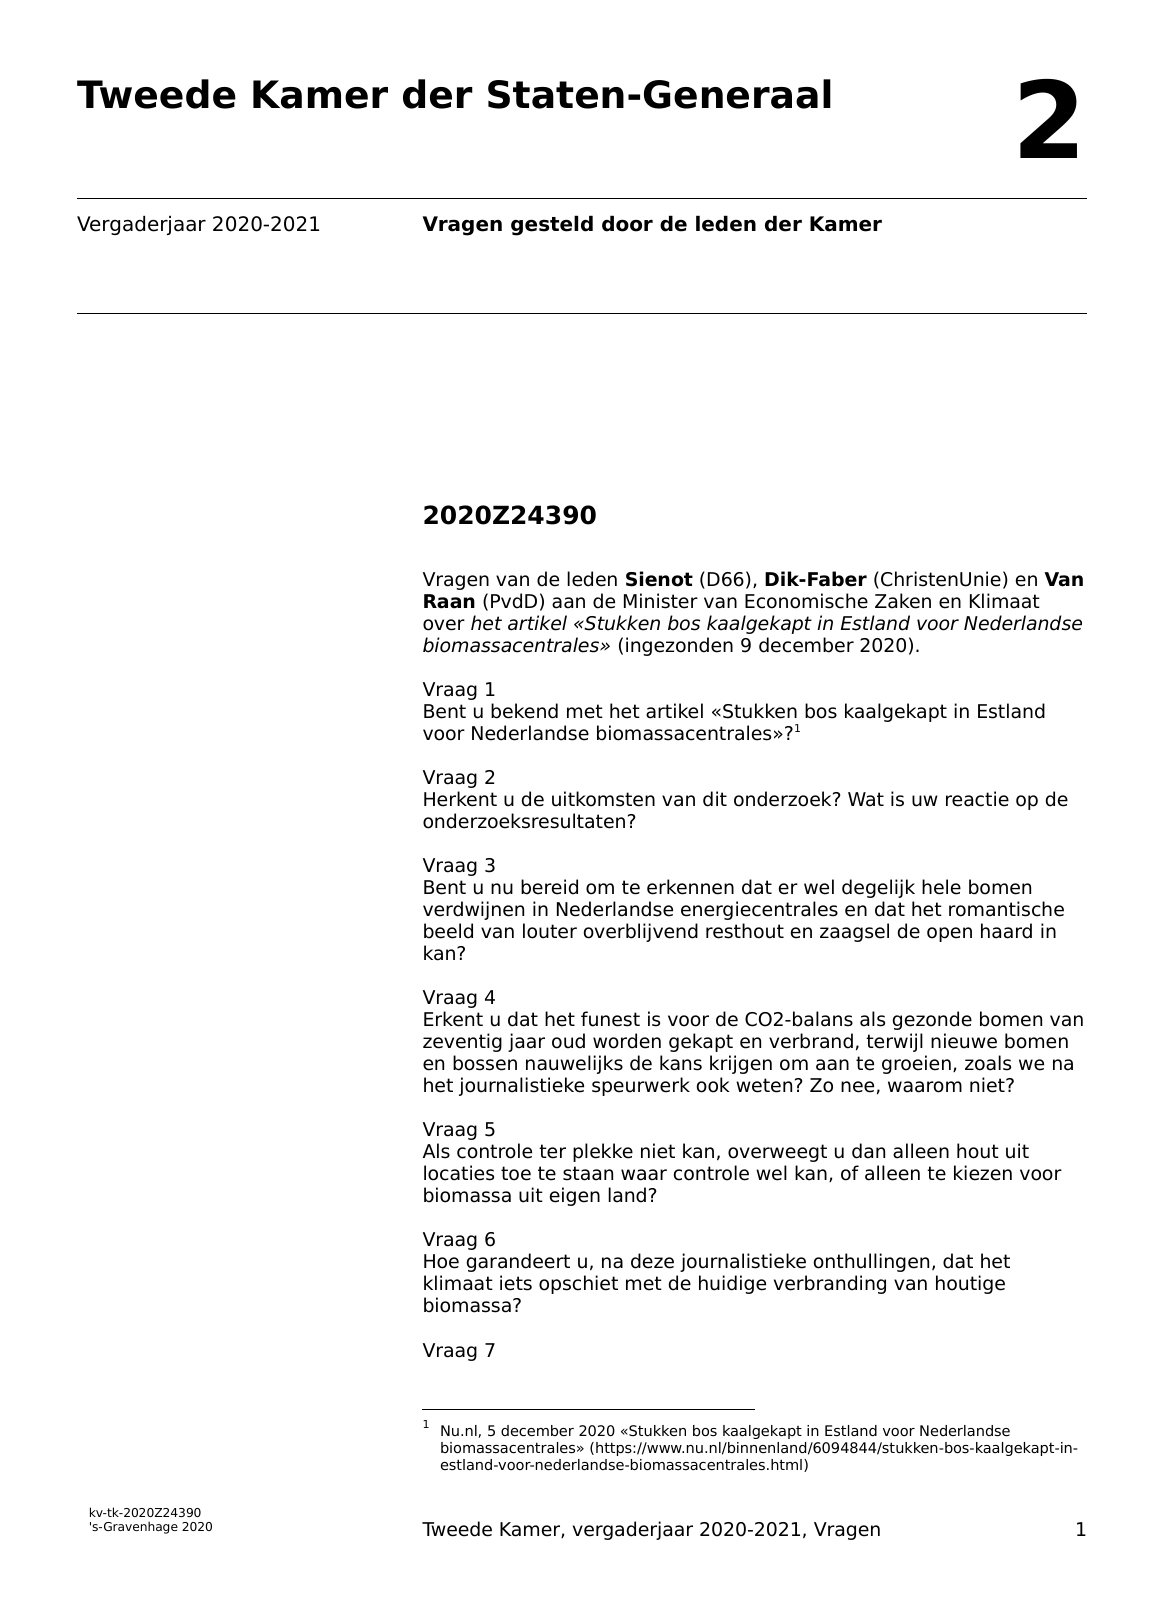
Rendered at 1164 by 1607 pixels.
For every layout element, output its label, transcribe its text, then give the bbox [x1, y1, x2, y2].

text Vraag 1 [422, 679, 1087, 701]
text Vraag 2 [422, 767, 1087, 789]
table_cell Vragen gesteld door de leden der Kamer [422, 199, 1087, 313]
text Bent u nu bereid om te erkennen dat er wel degelijk hele bomen verdwijnen in Nederlandse energiecentrales en dat het romantische beeld van louter overblijvend resthout en zaagsel de open haard in kan? [422, 877, 1087, 965]
table_header 2 [886, 59, 1087, 198]
text Vraag 7 [422, 1339, 1087, 1361]
text Bent u bekend met het artikel «Stukken bos kaalgekapt in Estland voor Nederlandse biomassacentrales»? [422, 701, 1087, 745]
table_header Tweede Kamer der Staten-Generaal [77, 59, 886, 198]
text Als controle ter plekke niet kan, overweegt u dan alleen hout uit locaties toe te staan waar controle wel kan, of alleen te kiezen voor biomassa uit eigen land? [422, 1141, 1087, 1207]
text Vraag 5 [422, 1119, 1087, 1141]
text Vragen van de leden Sienot (D66), Dik-Faber (ChristenUnie) en Van Raan (PvdD) aan de Minister van Economische Zaken en Klimaat over het artikel «Stukken bos kaalgekapt in Estland voor Nederlandse biomassacentrales» (ingezonden 9 december 2020). [422, 569, 1087, 657]
text Erkent u dat het funest is voor de CO2-balans als gezonde bomen van zeventig jaar oud worden gekapt en verbrand, terwijl nieuwe bomen en bossen nauwelijks de kans krijgen om aan te groeien, zoals we na het journalistieke speurwerk ook weten? Zo nee, waarom niet? [422, 1009, 1087, 1097]
text Vraag 4 [422, 987, 1087, 1009]
text Hoe garandeert u, na deze journalistieke onthullingen, dat het klimaat iets opschiet met de huidige verbranding van houtige biomassa? [422, 1251, 1087, 1317]
text kv-tk-2020Z24390 [88, 1506, 323, 1520]
table_cell Vergaderjaar 2020-2021 [77, 199, 422, 313]
text Vraag 3 [422, 855, 1087, 877]
text 's-Gravenhage 2020 [88, 1520, 323, 1534]
text 2020Z24390 [422, 501, 1087, 531]
text Nu.nl, 5 december 2020 «Stukken bos kaalgekapt in Estland voor Nederlandse biomassacentrales» (https://www.nu.nl/binnenland/6094844/stukken-bos-kaalgekapt-in-estland-voor-nederlandse-biomassacentrales.html) [422, 1418, 1087, 1474]
text Vraag 6 [422, 1229, 1087, 1251]
text Herkent u de uitkomsten van dit onderzoek? Wat is uw reactie op de onderzoeksresultaten? [422, 789, 1087, 833]
